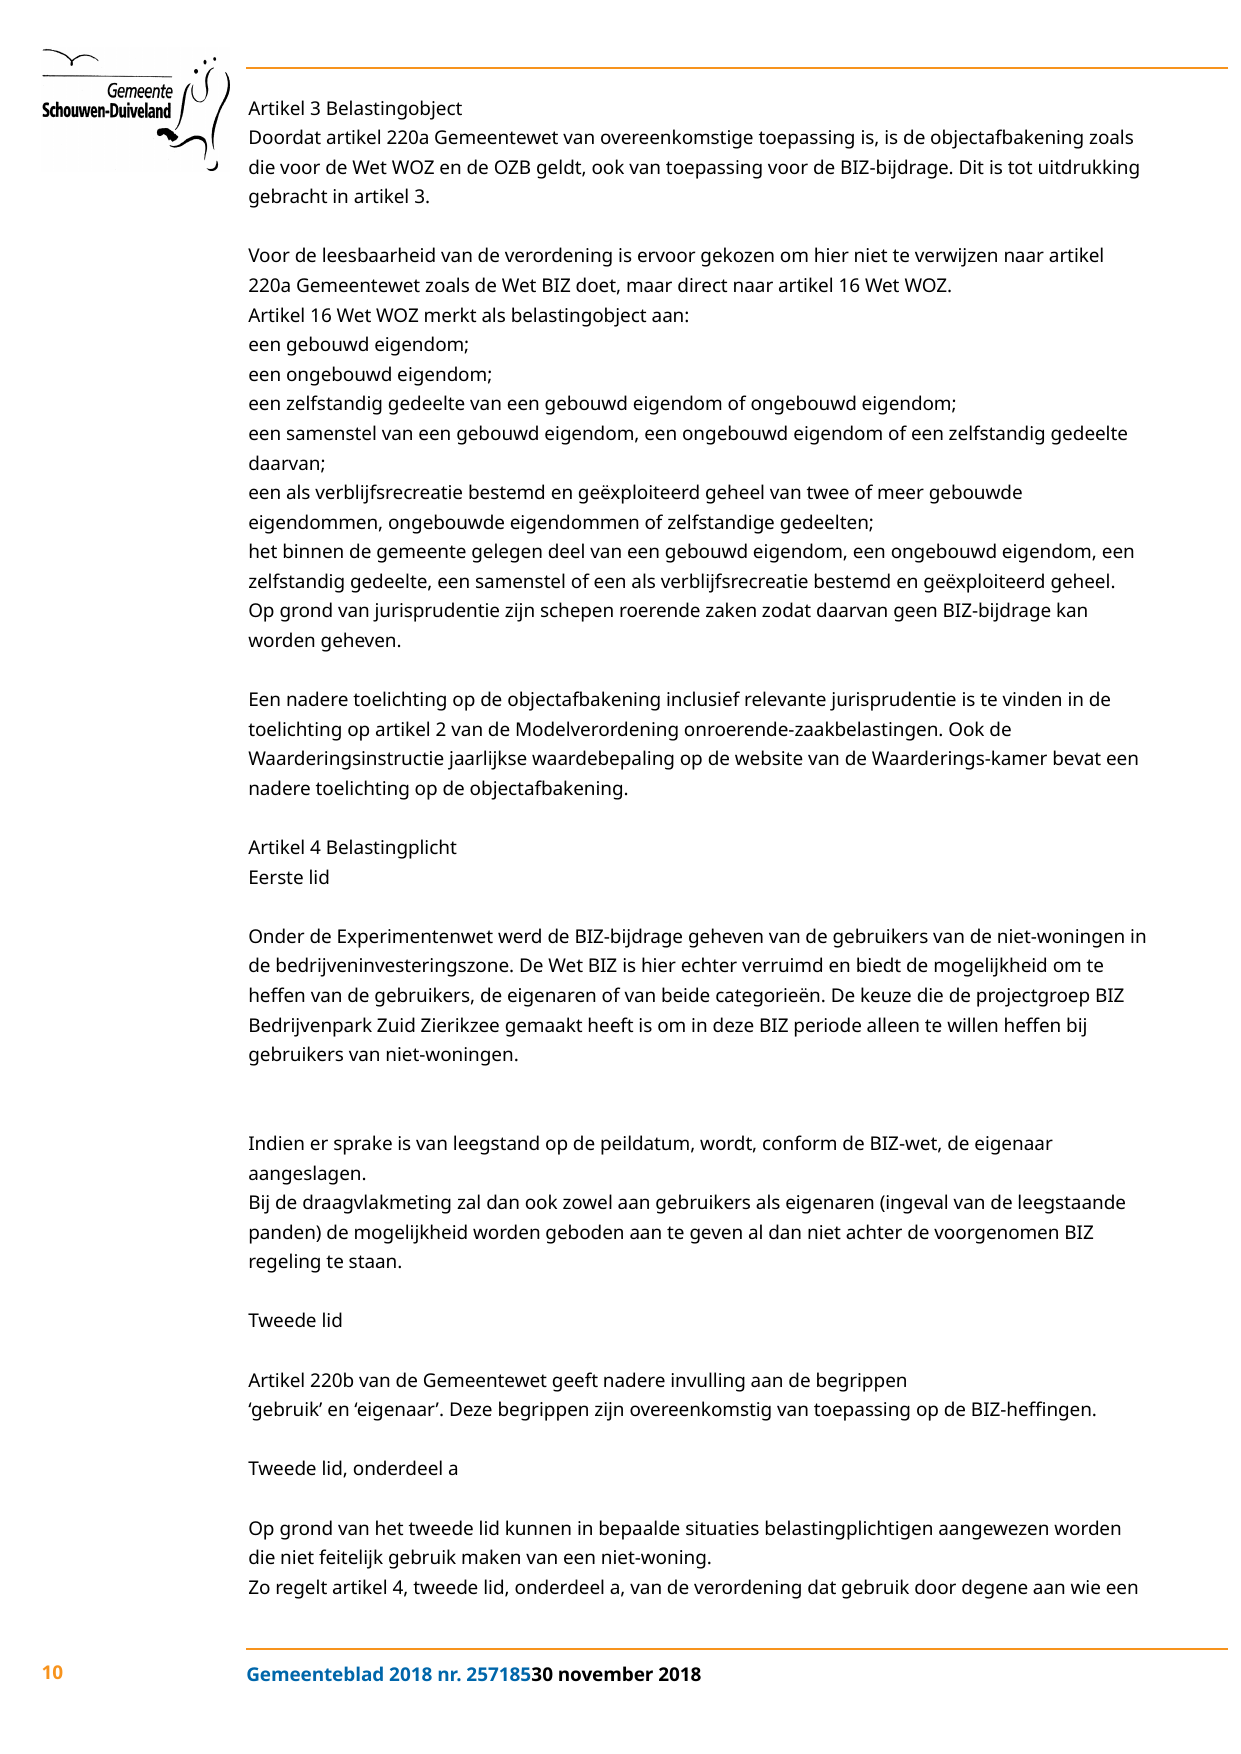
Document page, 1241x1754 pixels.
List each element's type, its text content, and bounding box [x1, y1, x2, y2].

text het binnen de gemeente gelegen deel van een gebouwd eigendom, een ongebouwd eigendom, een zelfstandig gedeelte, een samenstel of een als verblijfsrecreatie bestemd en geëxploiteerd geheel. [248, 538, 1152, 594]
picture [41, 47, 231, 172]
text Op grond van jurisprudentie zijn schepen roerende zaken zodat daarvan geen BIZ-bijdrage kan worden geheven. [248, 598, 1152, 653]
text Tweede lid, onderdeel a [248, 1456, 1152, 1481]
text Tweede lid [248, 1308, 1152, 1333]
text Eerste lid [248, 864, 1152, 890]
text een samenstel van een gebouwd eigendom, een ongebouwd eigendom of een zelfstandig gedeelte daarvan; [248, 420, 1152, 476]
text een ongebouwd eigendom; [248, 361, 1152, 387]
text Bij de draagvlakmeting zal dan ook zowel aan gebruikers als eigenaren (ingeval van de leegstaande panden) de mogelijkheid worden geboden aan te geven al dan niet achter de voorgenomen BIZ regeling te staan. [248, 1189, 1152, 1274]
text Onder de Experimentenwet werd de BIZ-bijdrage geheven van de gebruikers van de niet-woningen in de bedrijveninvesteringszone. De Wet BIZ is hier echter verruimd en biedt de mogelijkheid om te heffen van de gebruikers, de eigenaren of van beide categorieën. De keuze die de projectgroep BIZ Bedrijvenpark Zuid Zierikzee gemaakt heeft is om in deze BIZ periode alleen te willen heffen bij gebruikers van niet-woningen. [248, 923, 1152, 1067]
text Voor de leesbaarheid van de verordening is ervoor gekozen om hier niet te verwijzen naar artikel 220a Gemeentewet zoals de Wet BIZ doet, maar direct naar artikel 16 Wet WOZ. [248, 243, 1152, 298]
text een zelfstandig gedeelte van een gebouwd eigendom of ongebouwd eigendom; [248, 391, 1152, 416]
text Op grond van het tweede lid kunnen in bepaalde situaties belastingplichtigen aangewezen worden die niet feitelijk gebruik maken van een niet-woning. [248, 1515, 1152, 1570]
text Doordat artikel 220a Gemeentewet van overeenkomstige toepassing is, is de objectafbakening zoals die voor de Wet WOZ en de OZB geldt, ook van toepassing voor de BIZ-bijdrage. Dit is tot uitdrukking gebracht in artikel 3. [248, 124, 1152, 209]
text ‘gebruik’ en ‘eigenaar’. Deze begrippen zijn overeenkomstig van toepassing op de BIZ-heffingen. [248, 1396, 1152, 1422]
text Artikel 220b van de Gemeentewet geeft nadere invulling aan de begrippen [248, 1367, 1152, 1393]
text Artikel 3 Belastingobject [248, 95, 1152, 121]
text Zo regelt artikel 4, tweede lid, onderdeel a, van de verordening dat gebruik door degene aan wie een [248, 1574, 1152, 1600]
text Artikel 16 Wet WOZ merkt als belastingobject aan: [248, 302, 1152, 328]
text Indien er sprake is van leegstand op de peildatum, wordt, conform de BIZ-wet, de eigenaar aangeslagen. [248, 1130, 1152, 1186]
text een als verblijfsrecreatie bestemd en geëxploiteerd geheel van twee of meer gebouwde eigendommen, ongebouwde eigendommen of zelfstandige gedeelten; [248, 479, 1152, 535]
text Artikel 4 Belastingplicht [248, 834, 1152, 860]
text een gebouwd eigendom; [248, 331, 1152, 357]
text Een nadere toelichting op de objectafbakening inclusief relevante jurisprudentie is te vinden in de toelichting op artikel 2 van de Modelverordening onroerende-zaakbelastingen. Ook de Waarderingsinstructie jaarlijkse waardebepaling op de website van de Waarderings-kamer bevat een nadere toelichting op de objectafbakening. [248, 686, 1152, 801]
